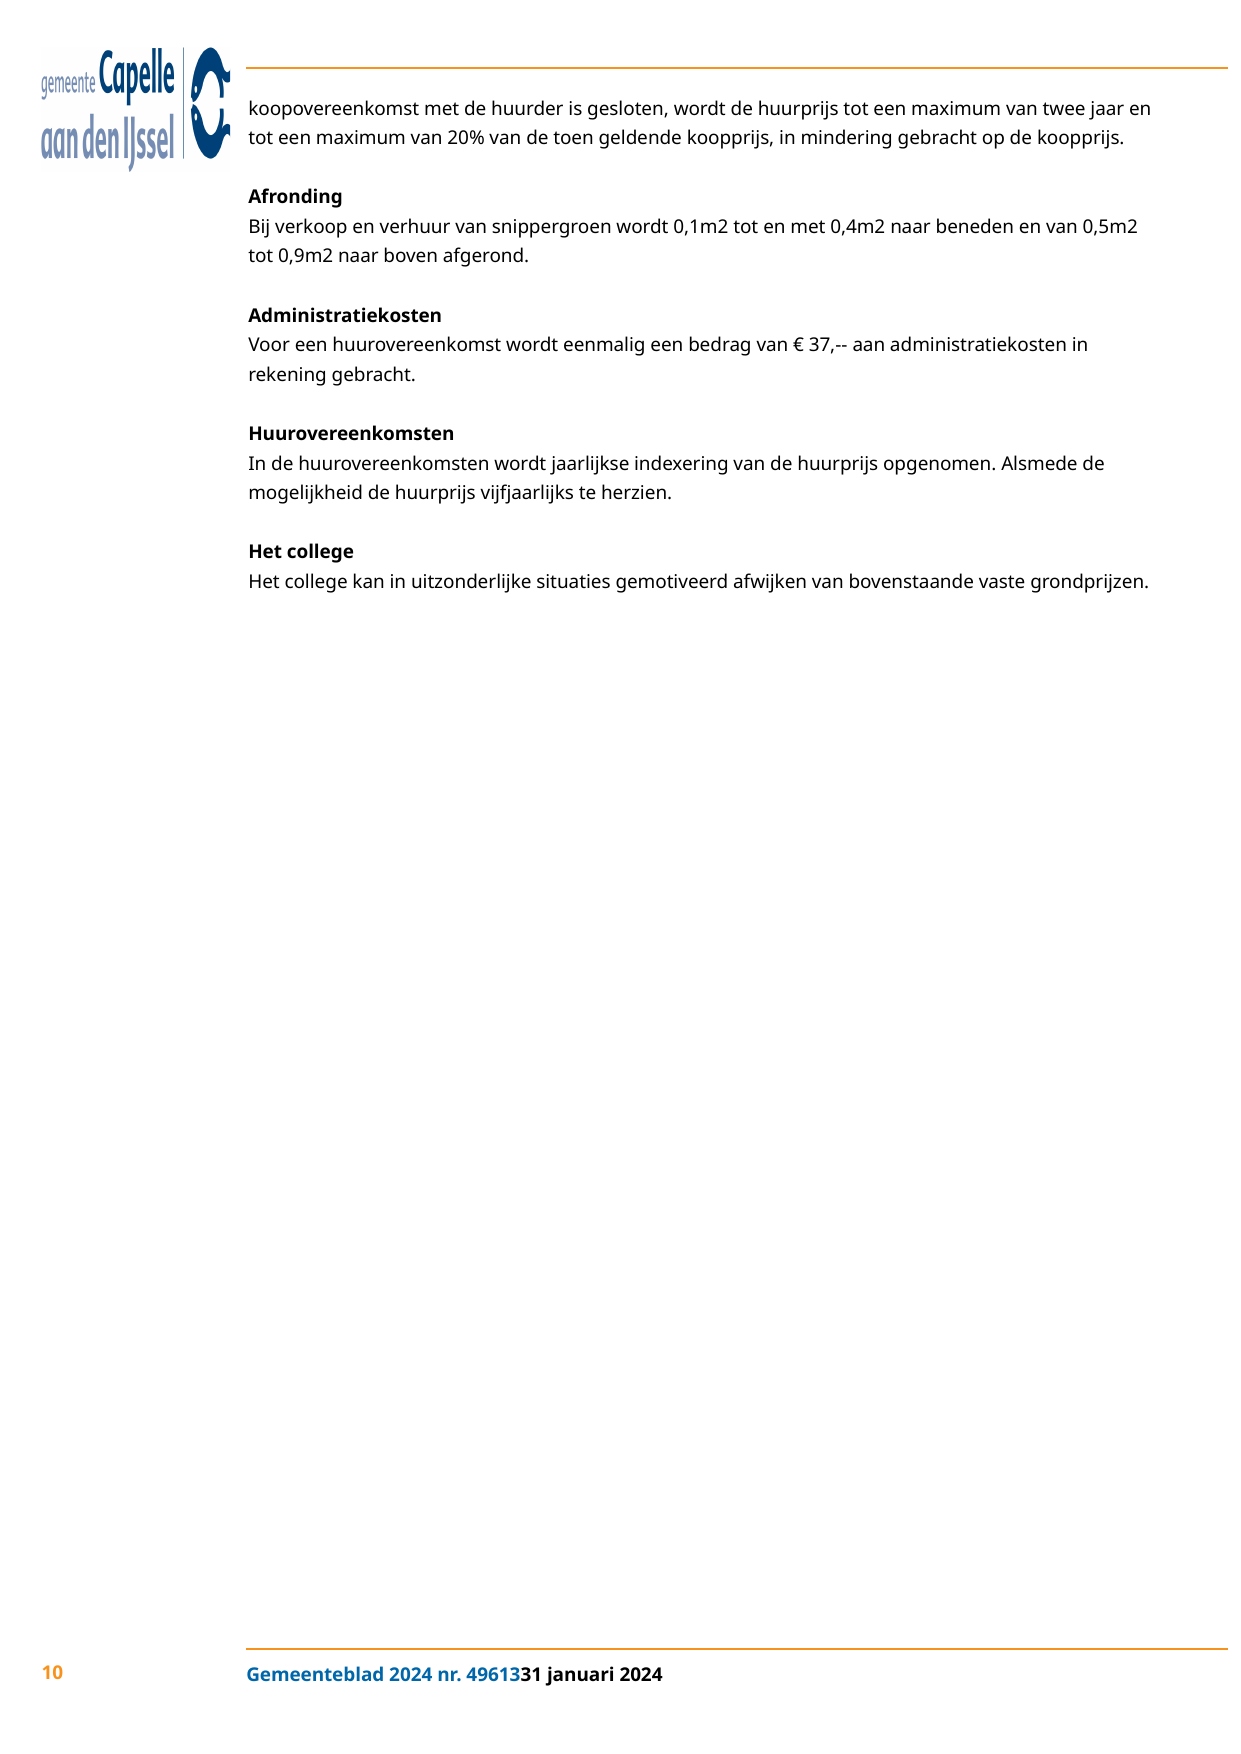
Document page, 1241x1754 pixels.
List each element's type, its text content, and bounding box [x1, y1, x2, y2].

text Administratiekosten [248, 302, 1152, 328]
text Bij verkoop en verhuur van snippergroen wordt 0,1m2 tot en met 0,4m2 naar beneden en van 0,5m2 tot 0,9m2 naar boven afgerond. [248, 213, 1152, 268]
text Voor een huurovereenkomst wordt eenmalig een bedrag van € 37,-- aan administratiekosten in rekening gebracht. [248, 331, 1152, 387]
text In de huurovereenkomsten wordt jaarlijkse indexering van de huurprijs opgenomen. Alsmede de mogelijkheid de huurprijs vijfjaarlijks te herzien. [248, 450, 1152, 505]
picture [41, 47, 231, 172]
text Het college [248, 538, 1152, 564]
text Huurovereenkomsten [248, 420, 1152, 446]
text koopovereenkomst met de huurder is gesloten, wordt de huurprijs tot een maximum van twee jaar en tot een maximum van 20% van de toen geldende koopprijs, in mindering gebracht op de koopprijs. [248, 95, 1152, 150]
text Afronding [248, 183, 1152, 209]
text Het college kan in uitzonderlijke situaties gemotiveerd afwijken van bovenstaande vaste grondprijzen. [248, 568, 1152, 594]
